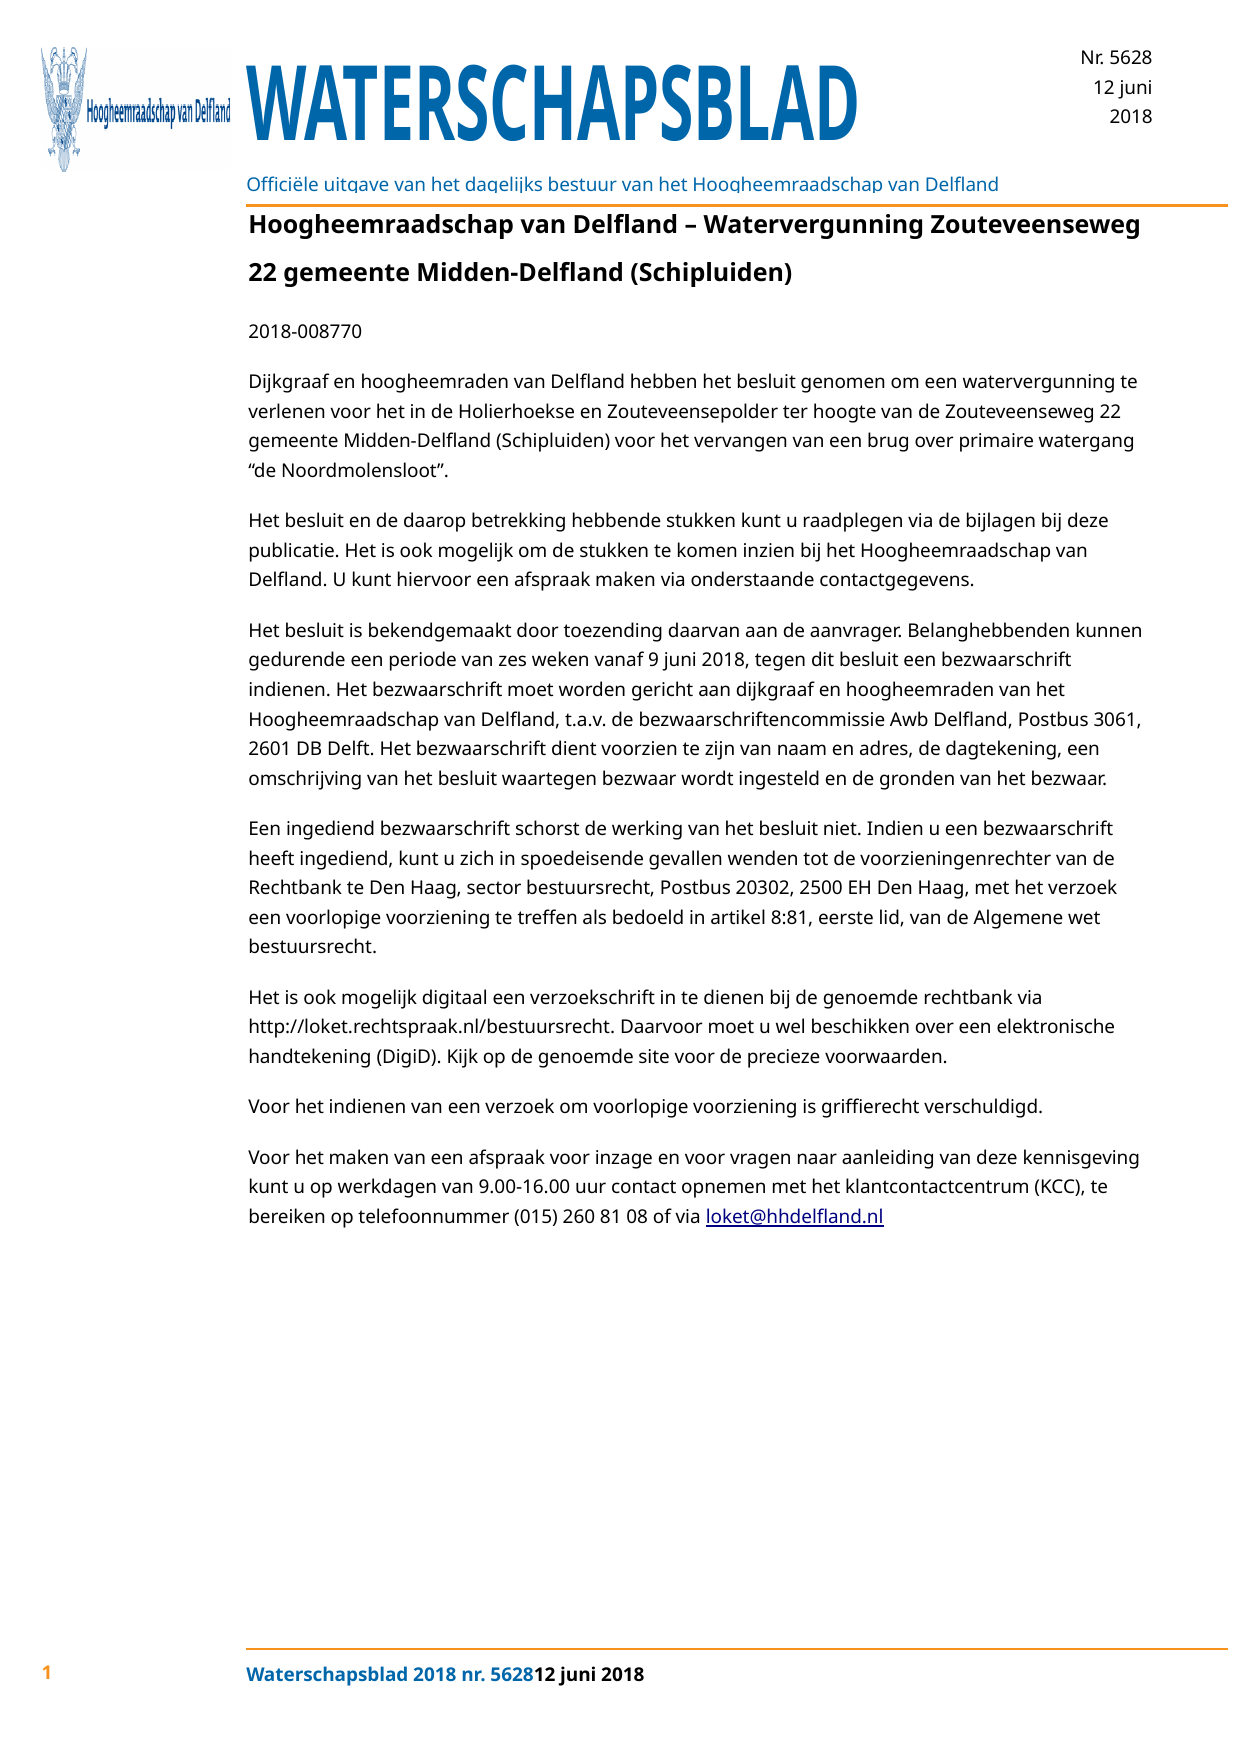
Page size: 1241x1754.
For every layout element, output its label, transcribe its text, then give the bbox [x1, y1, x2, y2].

text Het besluit en de daarop betrekking hebbende stukken kunt u raadplegen via de bijlagen bij deze publicatie. Het is ook mogelijk om de stukken te komen inzien bij het Hoogheemraadschap van Delfland. U kunt hiervoor een afspraak maken via onderstaande contactgegevens. [248, 507, 1152, 592]
text Voor het maken van een afspraak voor inzage en voor vragen naar aanleiding van deze kennisgeving kunt u op werkdagen van 9.00-16.00 uur contact opnemen met het klantcontactcentrum (KCC), te bereiken op telefoonnummer (015) 260 81 08 of via loket@hhdelfland.nl [248, 1144, 1152, 1229]
text Het is ook mogelijk digitaal een verzoekschrift in te dienen bij de genoemde rechtbank via http://loket.rechtspraak.nl/bestuursrecht. Daarvoor moet u wel beschikken over een elektronische handtekening (DigiD). Kijk op de genoemde site voor de precieze voorwaarden. [248, 984, 1152, 1069]
picture [41, 47, 231, 172]
text 2018-008770 [248, 318, 1152, 344]
text Het besluit is bekendgemaakt door toezending daarvan aan de aanvrager. Belanghebbenden kunnen gedurende een periode van zes weken vanaf 9 juni 2018, tegen dit besluit een bezwaarschrift indienen. Het bezwaarschrift moet worden gericht aan dijkgraaf en hoogheemraden van het Hoogheemraadschap van Delfland, t.a.v. de bezwaarschriftencommissie Awb Delfland, Postbus 3061, 2601 DB Delft. Het bezwaarschrift dient voorzien te zijn van naam en adres, de dagtekening, een omschrijving van het besluit waartegen bezwaar wordt ingesteld en de gronden van het bezwaar. [248, 617, 1152, 791]
text Een ingediend bezwaarschrift schorst de werking van het besluit niet. Indien u een bezwaarschrift heeft ingediend, kunt u zich in spoedeisende gevallen wenden tot de voorzieningenrechter van de Rechtbank te Den Haag, sector bestuursrecht, Postbus 20302, 2500 EH Den Haag, met het verzoek een voorlopige voorziening te treffen als bedoeld in artikel 8:81, eerste lid, van de Algemene wet bestuursrecht. [248, 815, 1152, 959]
text Voor het indienen van een verzoek om voorlopige voorziening is griffierecht verschuldigd. [248, 1094, 1152, 1119]
text Dijkgraaf en hoogheemraden van Delfland hebben het besluit genomen om een watervergunning te verlenen voor het in de Holierhoekse en Zouteveensepolder ter hoogte van de Zouteveenseweg 22 gemeente Midden-Delfland (Schipluiden) voor het vervangen van een brug over primaire watergang “de Noordmolensloot”. [248, 368, 1152, 483]
text Hoogheemraadschap van Delfland – Watervergunning Zouteveenseweg 22 gemeente Midden-Delfland (Schipluiden) [248, 207, 1152, 288]
